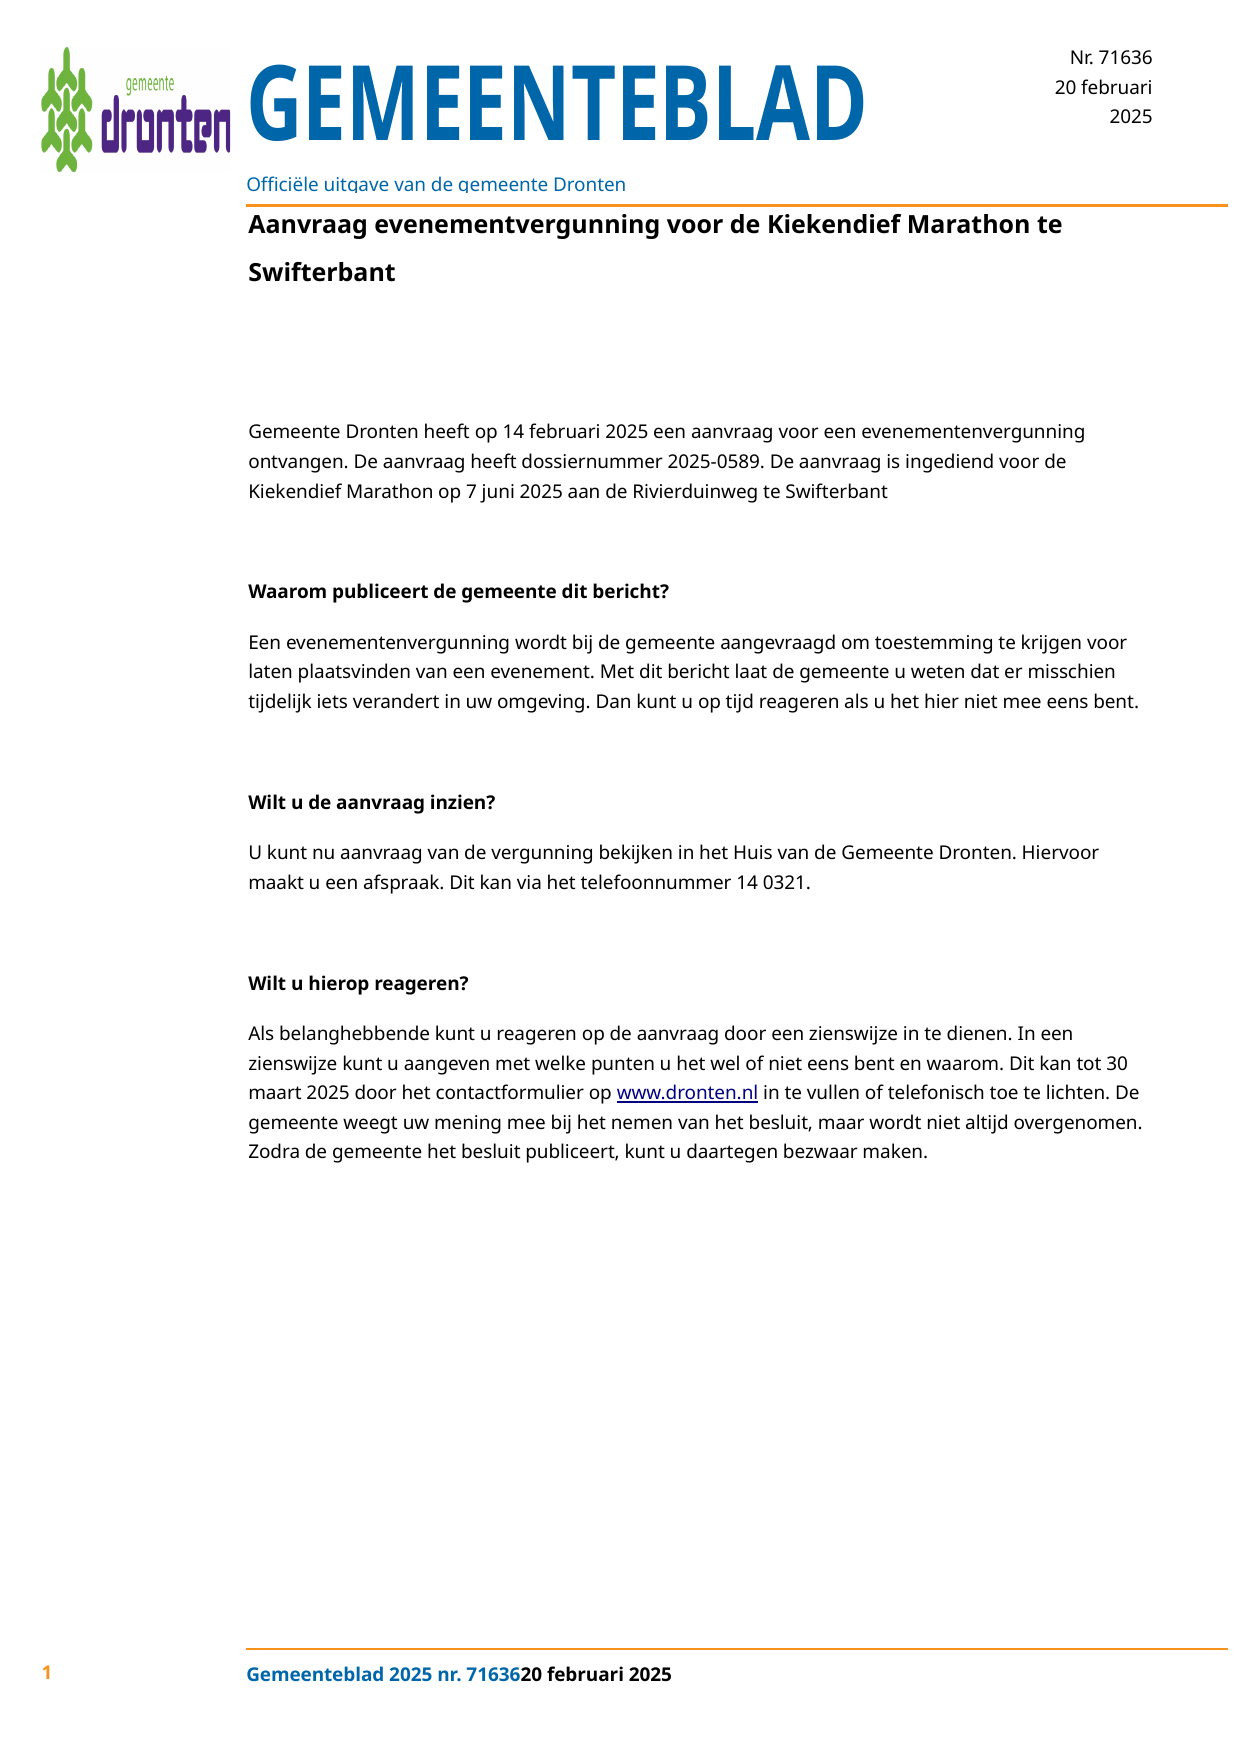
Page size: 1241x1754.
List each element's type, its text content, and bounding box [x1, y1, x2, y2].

text Wilt u de aanvraag inzien? [248, 789, 1152, 815]
text Waarom publiceert de gemeente dit bericht? [248, 579, 1152, 604]
text Een evenementenvergunning wordt bij de gemeente aangevraagd om toestemming te krijgen voor laten plaatsvinden van een evenement. Met dit bericht laat de gemeente u weten dat er misschien tijdelijk iets verandert in uw omgeving. Dan kunt u op tijd reageren als u het hier niet mee eens bent. [248, 629, 1152, 714]
text Gemeente Dronten heeft op 14 februari 2025 een aanvraag voor een evenementenvergunning ontvangen. De aanvraag heeft dossiernummer 2025-0589. De aanvraag is ingediend voor de Kiekendief Marathon op 7 juni 2025 aan de Rivierduinweg te Swifterbant [248, 419, 1152, 504]
text Als belanghebbende kunt u reageren op de aanvraag door een zienswijze in te dienen. In een zienswijze kunt u aangeven met welke punten u het wel of niet eens bent en waarom. Dit kan tot 30 maart 2025 door het contactformulier op www.dronten.nl in te vullen of telefonisch toe te lichten. De gemeente weegt uw mening mee bij het nemen van het besluit, maar wordt niet altijd overgenomen. Zodra de gemeente het besluit publiceert, kunt u daartegen bezwaar maken. [248, 1020, 1152, 1164]
text Wilt u hierop reageren? [248, 970, 1152, 996]
text Aanvraag evenementvergunning voor de Kiekendief Marathon te Swifterbant [248, 207, 1152, 288]
text U kunt nu aanvraag van de vergunning bekijken in het Huis van de Gemeente Dronten. Hiervoor maakt u een afspraak. Dit kan via het telefoonnummer 14 0321. [248, 839, 1152, 895]
picture [41, 47, 231, 172]
